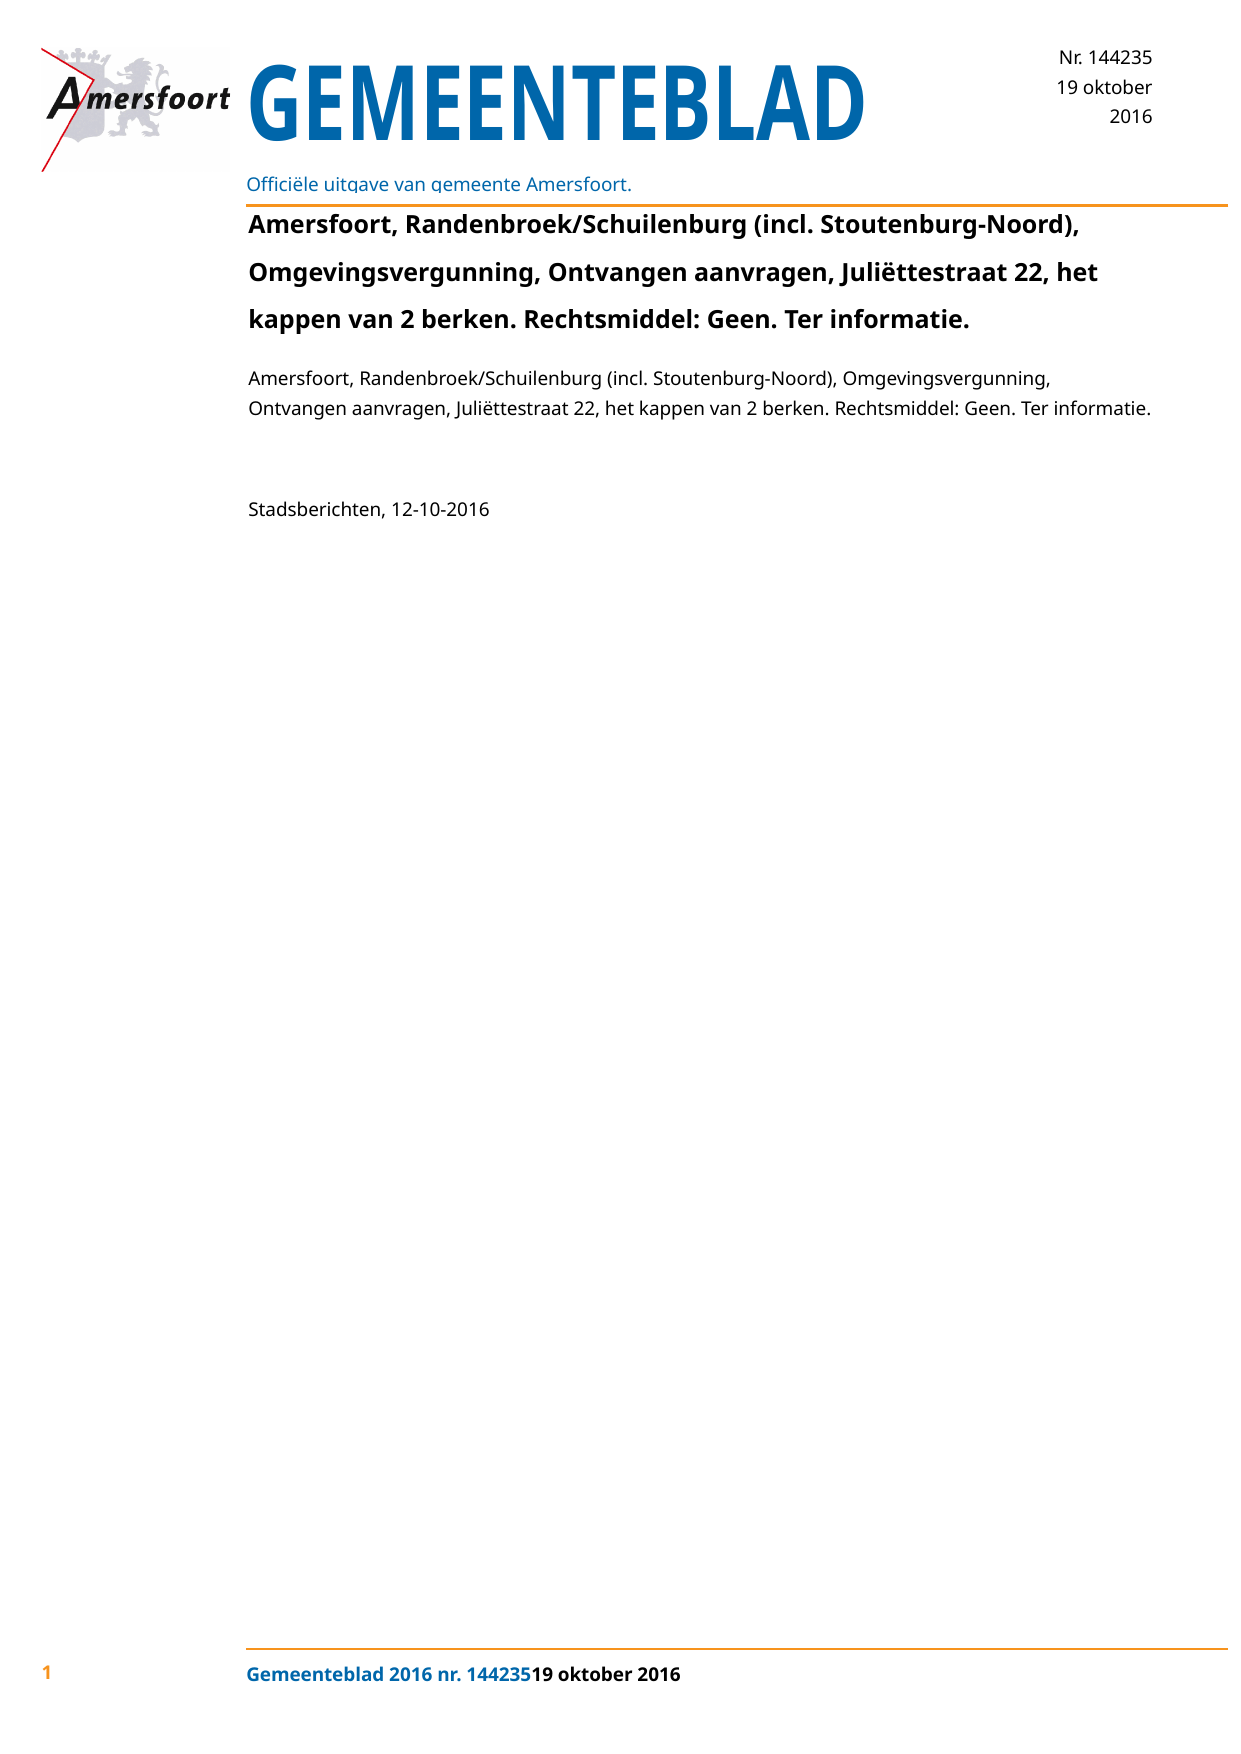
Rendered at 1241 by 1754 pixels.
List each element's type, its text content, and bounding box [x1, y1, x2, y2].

text Amersfoort, Randenbroek/Schuilenburg (incl. Stoutenburg-Noord), Omgevingsvergunning, Ontvangen aanvragen, Juliëttestraat 22, het kappen van 2 berken. Rechtsmiddel: Geen. Ter informatie. [248, 366, 1152, 421]
picture [41, 47, 231, 172]
text Stadsberichten, 12-10-2016 [248, 496, 1152, 522]
text Amersfoort, Randenbroek/Schuilenburg (incl. Stoutenburg-Noord), Omgevingsvergunning, Ontvangen aanvragen, Juliëttestraat 22, het kappen van 2 berken. Rechtsmiddel: Geen. Ter informatie. [248, 207, 1152, 336]
